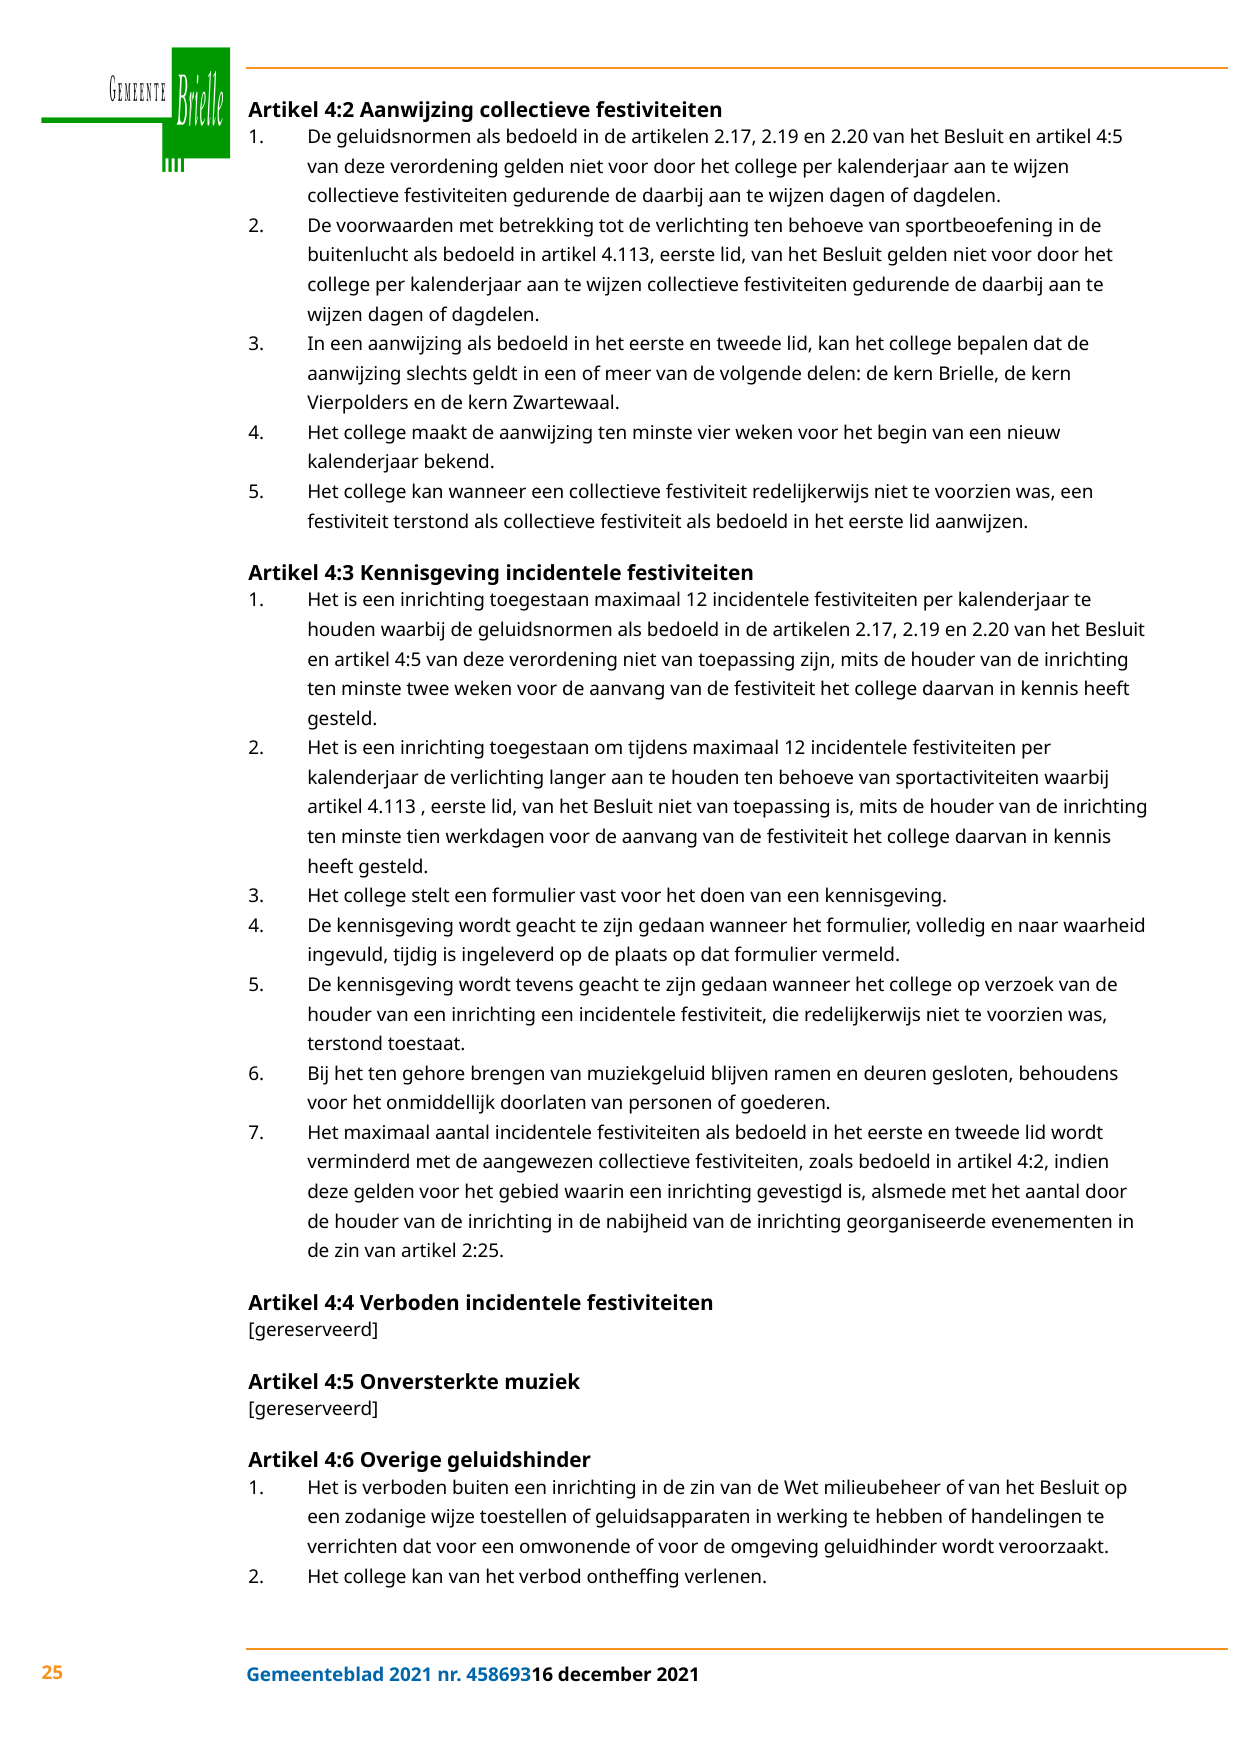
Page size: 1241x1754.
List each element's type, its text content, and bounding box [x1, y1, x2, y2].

list Het college kan van het verbod ontheffing verlenen. [248, 1563, 1152, 1588]
text Artikel 4:2 Aanwijzing collectieve festiviteiten [248, 95, 1152, 123]
list Bij het ten gehore brengen van muziekgeluid blijven ramen en deuren gesloten, behoudens voor het onmiddellijk doorlaten van personen of goederen. [248, 1060, 1152, 1115]
list Het college stelt een formulier vast voor het doen van een kennisgeving. [248, 882, 1152, 908]
text [gereserveerd] [248, 1395, 1152, 1421]
text Artikel 4:5 Onversterkte muziek [248, 1367, 1152, 1395]
list Het is een inrichting toegestaan maximaal 12 incidentele festiviteiten per kalenderjaar te houden waarbij de geluidsnormen als bedoeld in de artikelen 2.17, 2.19 en 2.20 van het Besluit en artikel 4:5 van deze verordening niet van toepassing zijn, mits de houder van de inrichting ten minste twee weken voor de aanvang van de festiviteit het college daarvan in kennis heeft gesteld. [248, 587, 1152, 731]
list De kennisgeving wordt geacht te zijn gedaan wanneer het formulier, volledig en naar waarheid ingevuld, tijdig is ingeleverd op de plaats op dat formulier vermeld. [248, 912, 1152, 967]
list Het college maakt de aanwijzing ten minste vier weken voor het begin van een nieuw kalenderjaar bekend. [248, 419, 1152, 474]
list De geluidsnormen als bedoeld in de artikelen 2.17, 2.19 en 2.20 van het Besluit en artikel 4:5 van deze verordening gelden niet voor door het college per kalenderjaar aan te wijzen collectieve festiviteiten gedurende de daarbij aan te wijzen dagen of dagdelen. [248, 123, 1152, 208]
list Het maximaal aantal incidentele festiviteiten als bedoeld in het eerste en tweede lid wordt verminderd met de aangewezen collectieve festiviteiten, zoals bedoeld in artikel 4:2, indien deze gelden voor het gebied waarin een inrichting gevestigd is, alsmede met het aantal door de houder van de inrichting in de nabijheid van de inrichting georganiseerde evenementen in de zin van artikel 2:25. [248, 1119, 1152, 1263]
list Het is verboden buiten een inrichting in de zin van de Wet milieubeheer of van het Besluit op een zodanige wijze toestellen of geluidsapparaten in werking te hebben of handelingen te verrichten dat voor een omwonende of voor de omgeving geluidhinder wordt veroorzaakt. [248, 1474, 1152, 1559]
text Artikel 4:3 Kennisgeving incidentele festiviteiten [248, 558, 1152, 587]
list Het is een inrichting toegestaan om tijdens maximaal 12 incidentele festiviteiten per kalenderjaar de verlichting langer aan te houden ten behoeve van sportactiviteiten waarbij artikel 4.113 , eerste lid, van het Besluit niet van toepassing is, mits de houder van de inrichting ten minste tien werkdagen voor de aanvang van de festiviteit het college daarvan in kennis heeft gesteld. [248, 734, 1152, 879]
list De kennisgeving wordt tevens geacht te zijn gedaan wanneer het college op verzoek van de houder van een inrichting een incidentele festiviteit, die redelijkerwijs niet te voorzien was, terstond toestaat. [248, 971, 1152, 1056]
list De voorwaarden met betrekking tot de verlichting ten behoeve van sportbeoefening in de buitenlucht als bedoeld in artikel 4.113, eerste lid, van het Besluit gelden niet voor door het college per kalenderjaar aan te wijzen collectieve festiviteiten gedurende de daarbij aan te wijzen dagen of dagdelen. [248, 212, 1152, 326]
text Artikel 4:4 Verboden incidentele festiviteiten [248, 1288, 1152, 1316]
text [gereserveerd] [248, 1316, 1152, 1342]
text Artikel 4:6 Overige geluidshinder [248, 1446, 1152, 1474]
list In een aanwijzing als bedoeld in het eerste en tweede lid, kan het college bepalen dat de aanwijzing slechts geldt in een of meer van de volgende delen: de kern Brielle, de kern Vierpolders en de kern Zwartewaal. [248, 330, 1152, 415]
list Het college kan wanneer een collectieve festiviteit redelijkerwijs niet te voorzien was, een festiviteit terstond als collectieve festiviteit als bedoeld in het eerste lid aanwijzen. [248, 478, 1152, 533]
picture [41, 47, 231, 172]
